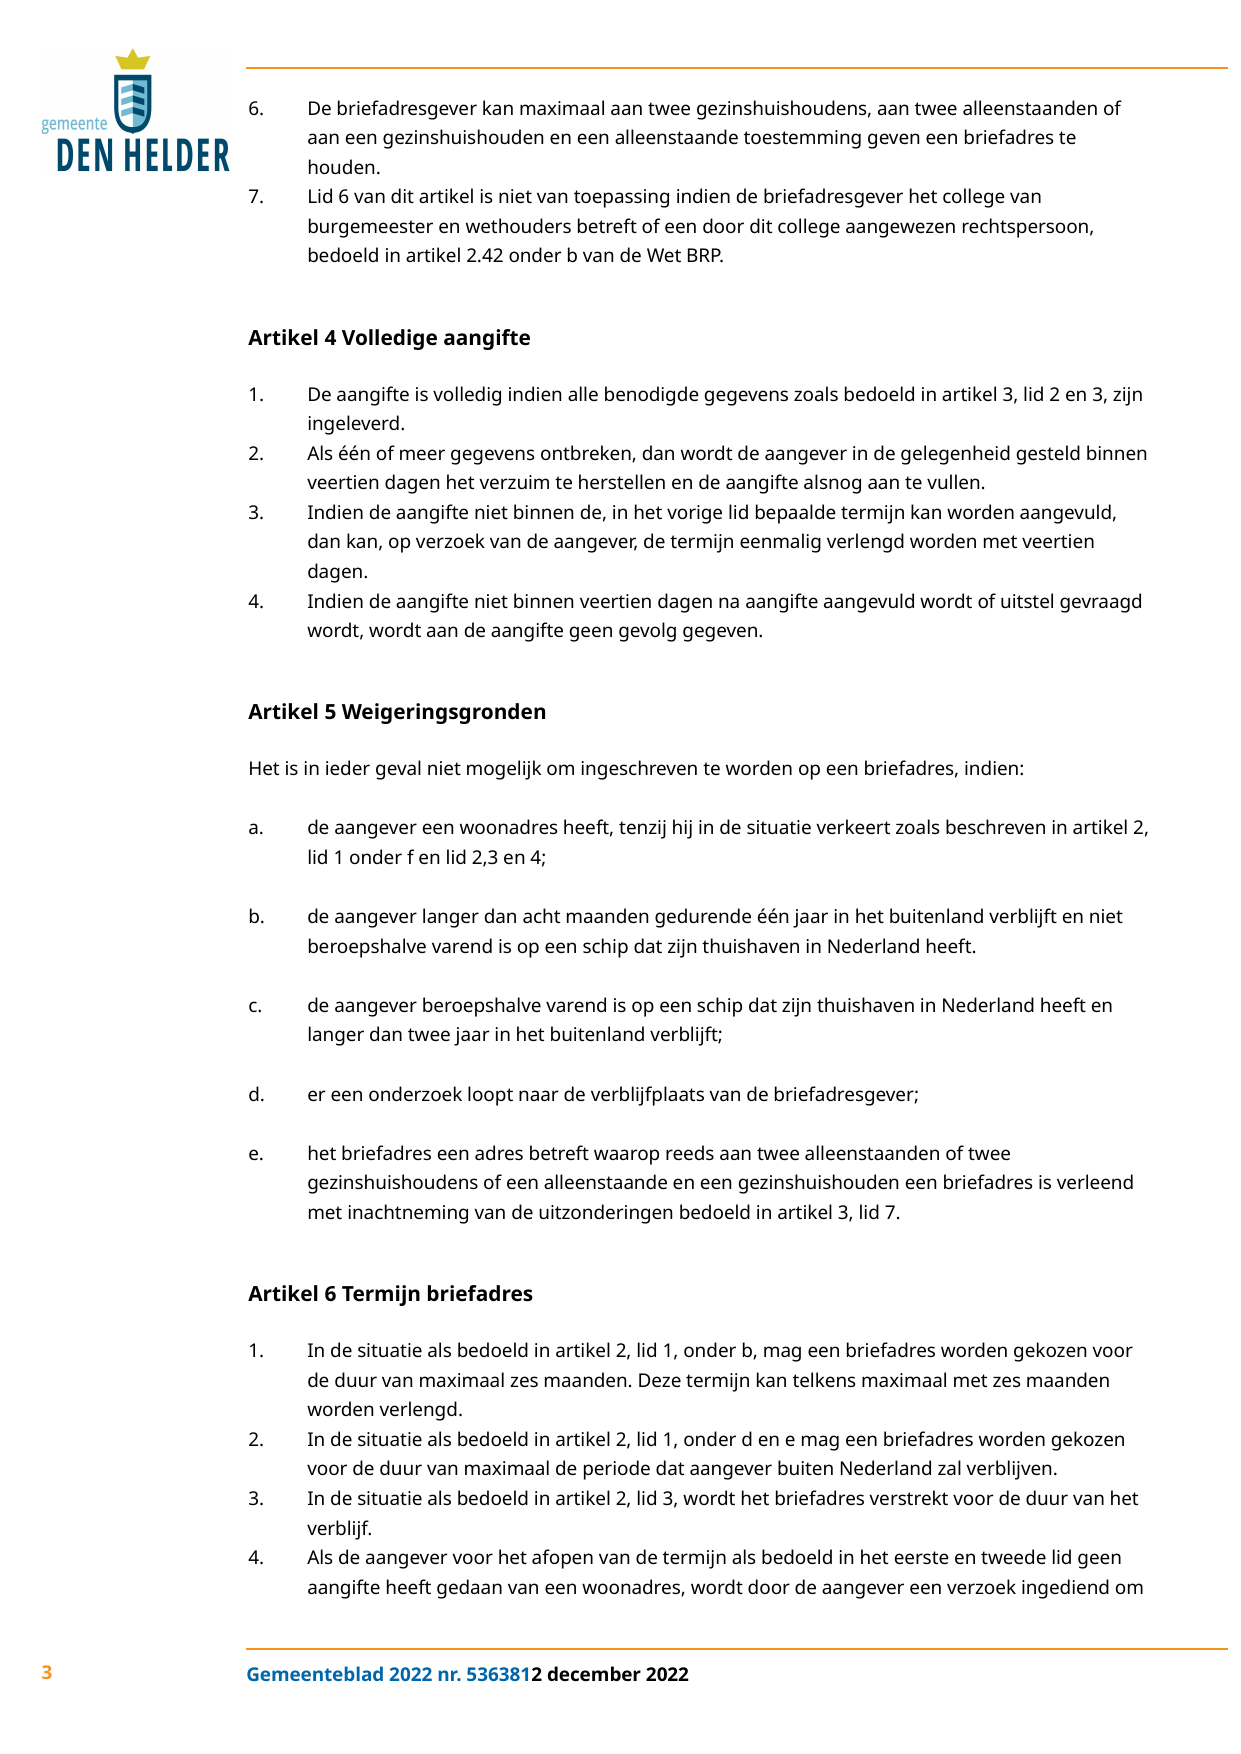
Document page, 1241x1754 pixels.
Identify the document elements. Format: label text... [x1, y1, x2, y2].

list De aangifte is volledig indien alle benodigde gegevens zoals bedoeld in artikel 3, lid 2 en 3, zijn ingeleverd. [248, 381, 1152, 436]
list het briefadres een adres betreft waarop reeds aan twee alleenstaanden of twee gezinshuishoudens of een alleenstaande en een gezinshuishouden een briefadres is verleend met inachtneming van de uitzonderingen bedoeld in artikel 3, lid 7. [248, 1140, 1152, 1225]
text Artikel 6 Termijn briefadres [248, 1279, 1152, 1308]
list Als de aangever voor het afopen van de termijn als bedoeld in het eerste en tweede lid geen aangifte heeft gedaan van een woonadres, wordt door de aangever een verzoek ingediend om [248, 1544, 1152, 1599]
list In de situatie als bedoeld in artikel 2, lid 1, onder d en e mag een briefadres worden gekozen voor de duur van maximaal de periode dat aangever buiten Nederland zal verblijven. [248, 1426, 1152, 1481]
picture [220, 160, 224, 172]
picture [130, 157, 135, 172]
picture [63, 144, 68, 165]
picture [41, 47, 231, 172]
list Indien de aangifte niet binnen de, in het vorige lid bepaalde termijn kan worden aangevuld, dan kan, op verzoek van de aangever, de termijn eenmalig verlengd worden met veertien dagen. [248, 499, 1152, 584]
text Artikel 4 Volledige aangifte [248, 323, 1152, 351]
list Indien de aangifte niet binnen veertien dagen na aangifte aangevuld wordt of uitstel gevraagd wordt, wordt aan de aangifte geen gevolg gegeven. [248, 588, 1152, 643]
list In de situatie als bedoeld in artikel 2, lid 1, onder b, mag een briefadres worden gekozen voor de duur van maximaal zes maanden. Deze termijn kan telkens maximaal met zes maanden worden verlengd. [248, 1337, 1152, 1422]
text Artikel 5 Weigeringsgronden [248, 697, 1152, 726]
list Als één of meer gegevens ontbreken, dan wordt de aangever in de gelegenheid gesteld binnen veertien dagen het verzuim te herstellen en de aangifte alsnog aan te vullen. [248, 440, 1152, 495]
text Het is in ieder geval niet mogelijk om ingeschreven te worden op een briefadres, indien: [248, 755, 1152, 781]
picture [182, 144, 187, 165]
list Lid 6 van dit artikel is niet van toepassing indien de briefadresgever het college van burgemeester en wethouders betreft of een door dit college aangewezen rechtspersoon, bedoeld in artikel 2.42 onder b van de Wet BRP. [248, 183, 1152, 268]
list In de situatie als bedoeld in artikel 2, lid 3, wordt het briefadres verstrekt voor de duur van het verblijf. [248, 1485, 1152, 1540]
list De briefadresgever kan maximaal aan twee gezinshuishoudens, aan twee alleenstaanden of aan een gezinshuishouden en een alleenstaande toestemming geven een briefadres te houden. [248, 95, 1152, 180]
list de aangever langer dan acht maanden gedurende één jaar in het buitenland verblijft en niet beroepshalve varend is op een schip dat zijn thuishaven in Nederland heeft. [248, 903, 1152, 959]
list er een onderzoek loopt naar de verblijfplaats van de briefadresgever; [248, 1081, 1152, 1107]
list de aangever een woonadres heeft, tenzij hij in de situatie verkeert zoals beschreven in artikel 2, lid 1 onder f en lid 2,3 en 4; [248, 814, 1152, 870]
list de aangever beroepshalve varend is op een schip dat zijn thuishaven in Nederland heeft en langer dan twee jaar in het buitenland verblijft; [248, 992, 1152, 1047]
picture [100, 154, 106, 172]
